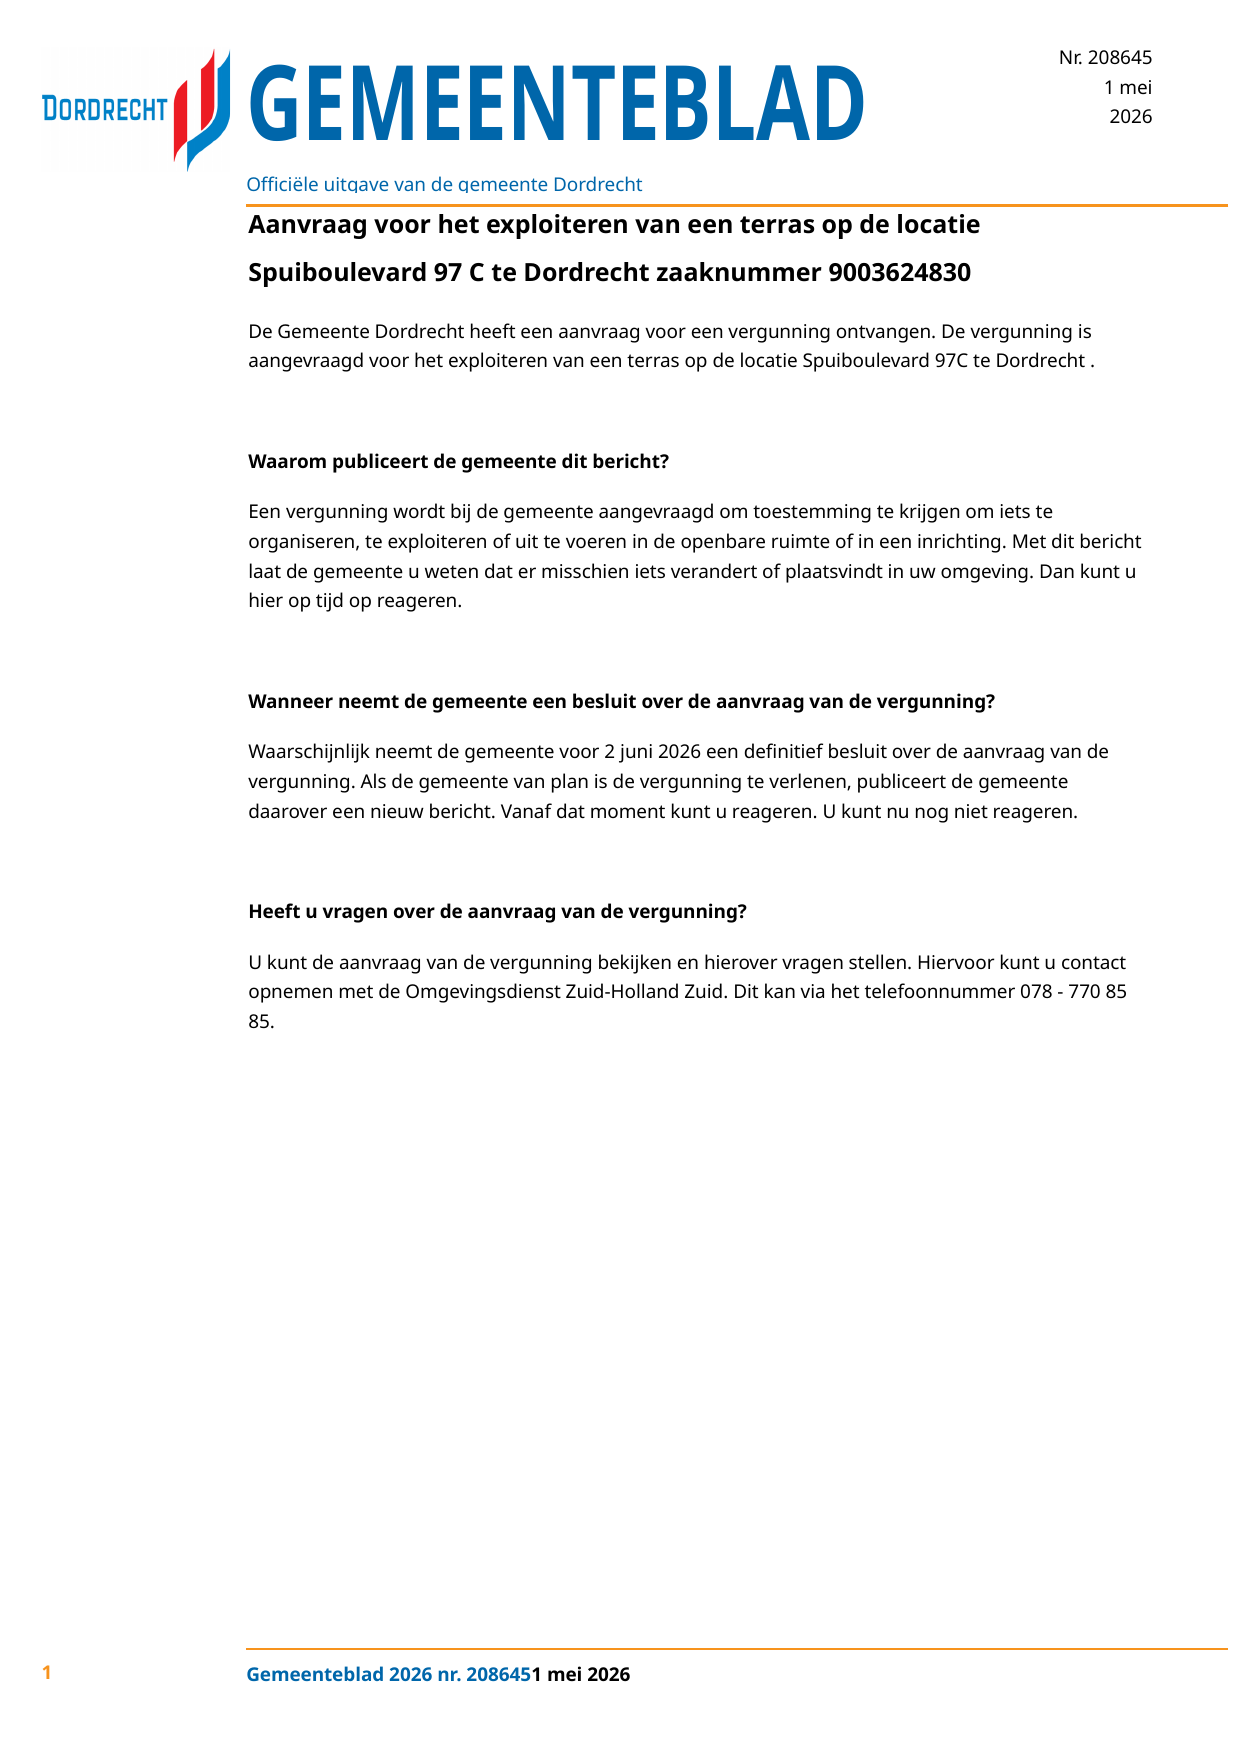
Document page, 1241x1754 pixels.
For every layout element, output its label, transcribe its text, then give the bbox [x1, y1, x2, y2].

picture [41, 47, 231, 172]
text Een vergunning wordt bij de gemeente aangevraagd om toestemming te krijgen om iets te organiseren, te exploiteren of uit te voeren in de openbare ruimte of in een inrichting. Met dit bericht laat de gemeente u weten dat er misschien iets verandert of plaatsvindt in uw omgeving. Dan kunt u hier op tijd op reageren. [248, 499, 1152, 613]
text U kunt de aanvraag van de vergunning bekijken en hierover vragen stellen. Hiervoor kunt u contact opnemen met de Omgevingsdienst Zuid-Holland Zuid. Dit kan via het telefoonnummer 078 - 770 85 85. [248, 949, 1152, 1034]
text Aanvraag voor het exploiteren van een terras op de locatie Spuiboulevard 97 C te Dordrecht zaaknummer 9003624830 [248, 207, 1152, 288]
text Wanneer neemt de gemeente een besluit over de aanvraag van de vergunning? [248, 688, 1152, 714]
text De Gemeente Dordrecht heeft een aanvraag voor een vergunning ontvangen. De vergunning is aangevraagd voor het exploiteren van een terras op de locatie Spuiboulevard 97C te Dordrecht . [248, 318, 1152, 373]
text Waarom publiceert de gemeente dit bericht? [248, 448, 1152, 474]
text Heeft u vragen over de aanvraag van de vergunning? [248, 899, 1152, 924]
text Waarschijnlijk neemt de gemeente voor 2 juni 2026 een definitief besluit over de aanvraag van de vergunning. Als de gemeente van plan is de vergunning te verlenen, publiceert de gemeente daarover een nieuw bericht. Vanaf dat moment kunt u reageren. U kunt nu nog niet reageren. [248, 739, 1152, 824]
